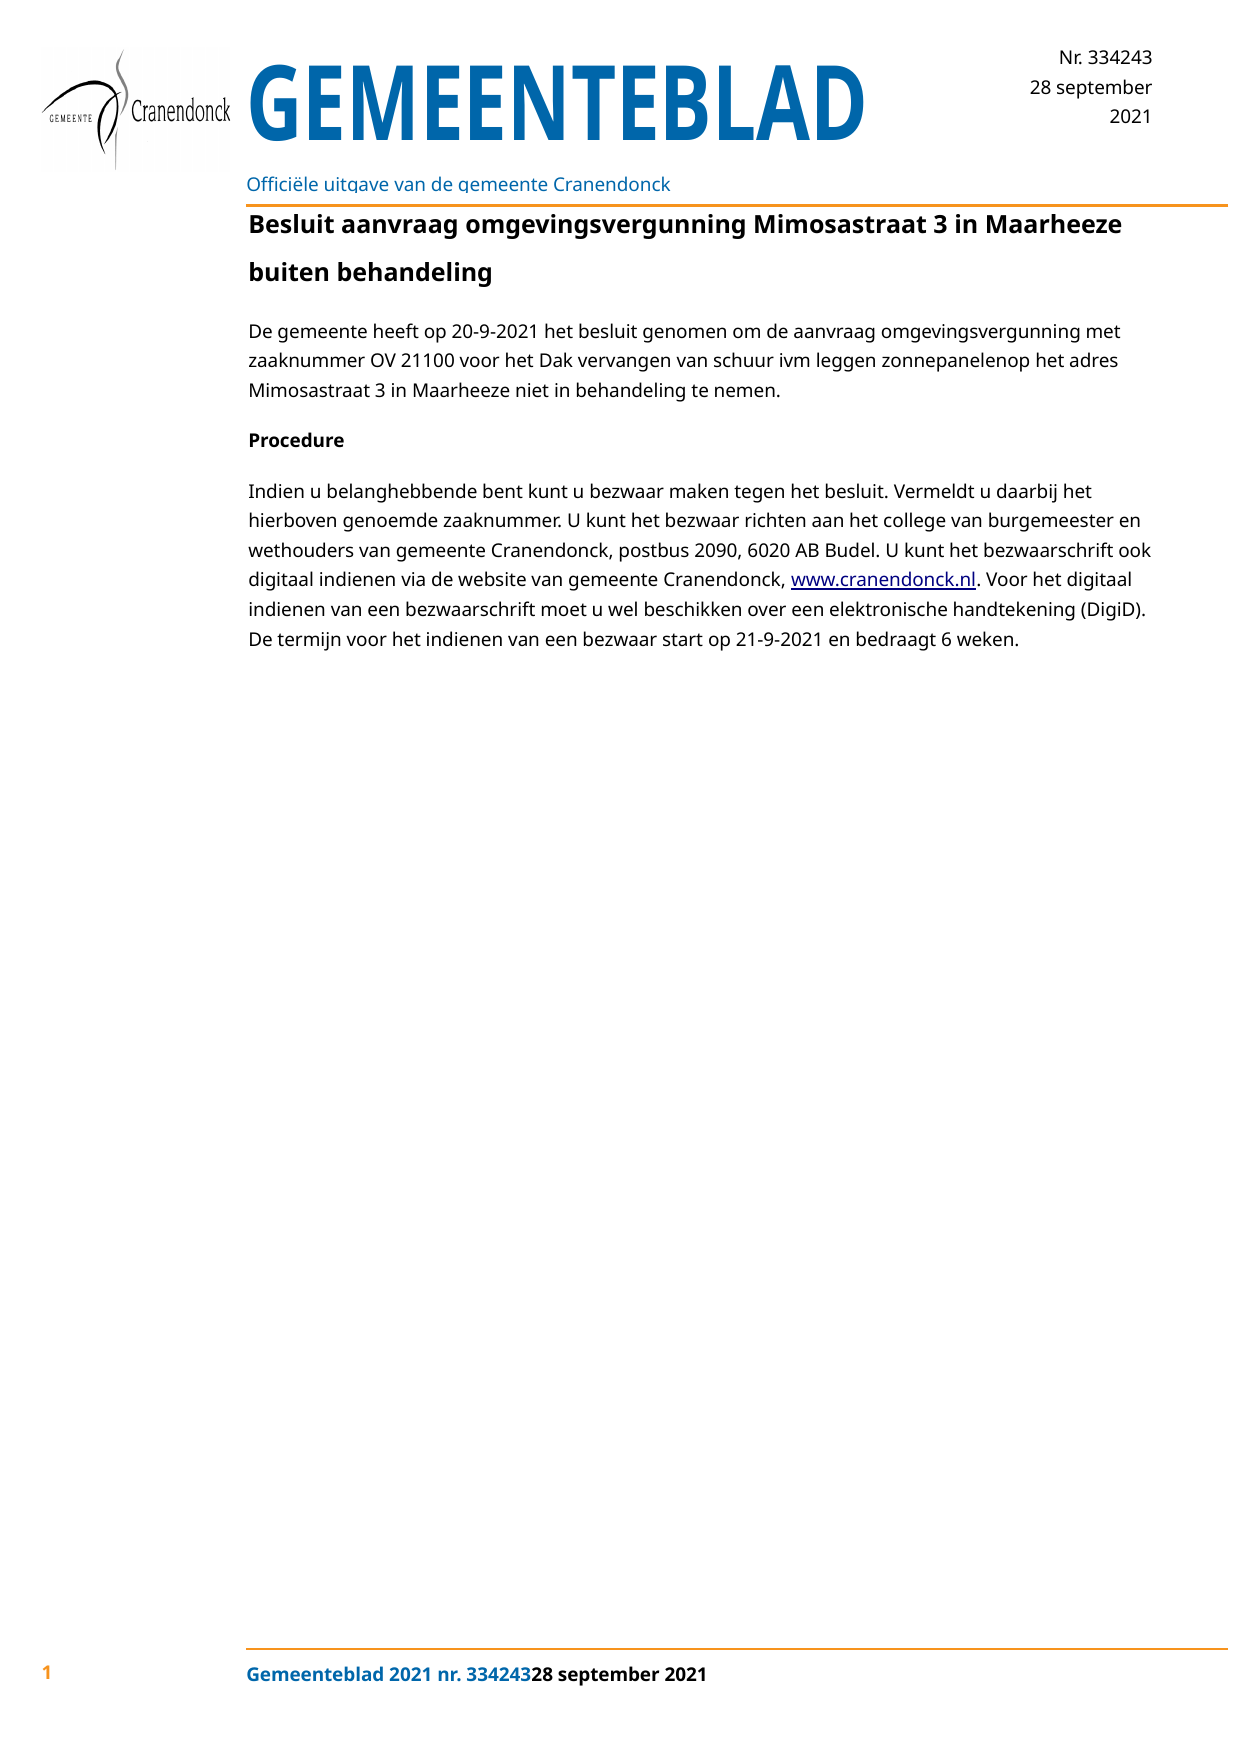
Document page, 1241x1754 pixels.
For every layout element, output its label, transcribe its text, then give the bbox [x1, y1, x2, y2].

text Besluit aanvraag omgevingsvergunning Mimosastraat 3 in Maarheeze buiten behandeling [248, 207, 1152, 288]
text Procedure [248, 427, 1152, 453]
text De gemeente heeft op 20-9-2021 het besluit genomen om de aanvraag omgevingsvergunning met zaaknummer OV 21100 voor het Dak vervangen van schuur ivm leggen zonnepanelenop het adres Mimosastraat 3 in Maarheeze niet in behandeling te nemen. [248, 318, 1152, 403]
picture [41, 47, 231, 172]
text Indien u belanghebbende bent kunt u bezwaar maken tegen het besluit. Vermeldt u daarbij het hierboven genoemde zaaknummer. U kunt het bezwaar richten aan het college van burgemeester en wethouders van gemeente Cranendonck, postbus 2090, 6020 AB Budel. U kunt het bezwaarschrift ook digitaal indienen via de website van gemeente Cranendonck, www.cranendonck.nl. Voor het digitaal indienen van een bezwaarschrift moet u wel beschikken over een elektronische handtekening (DigiD). De termijn voor het indienen van een bezwaar start op 21-9-2021 en bedraagt 6 weken. [248, 478, 1152, 652]
